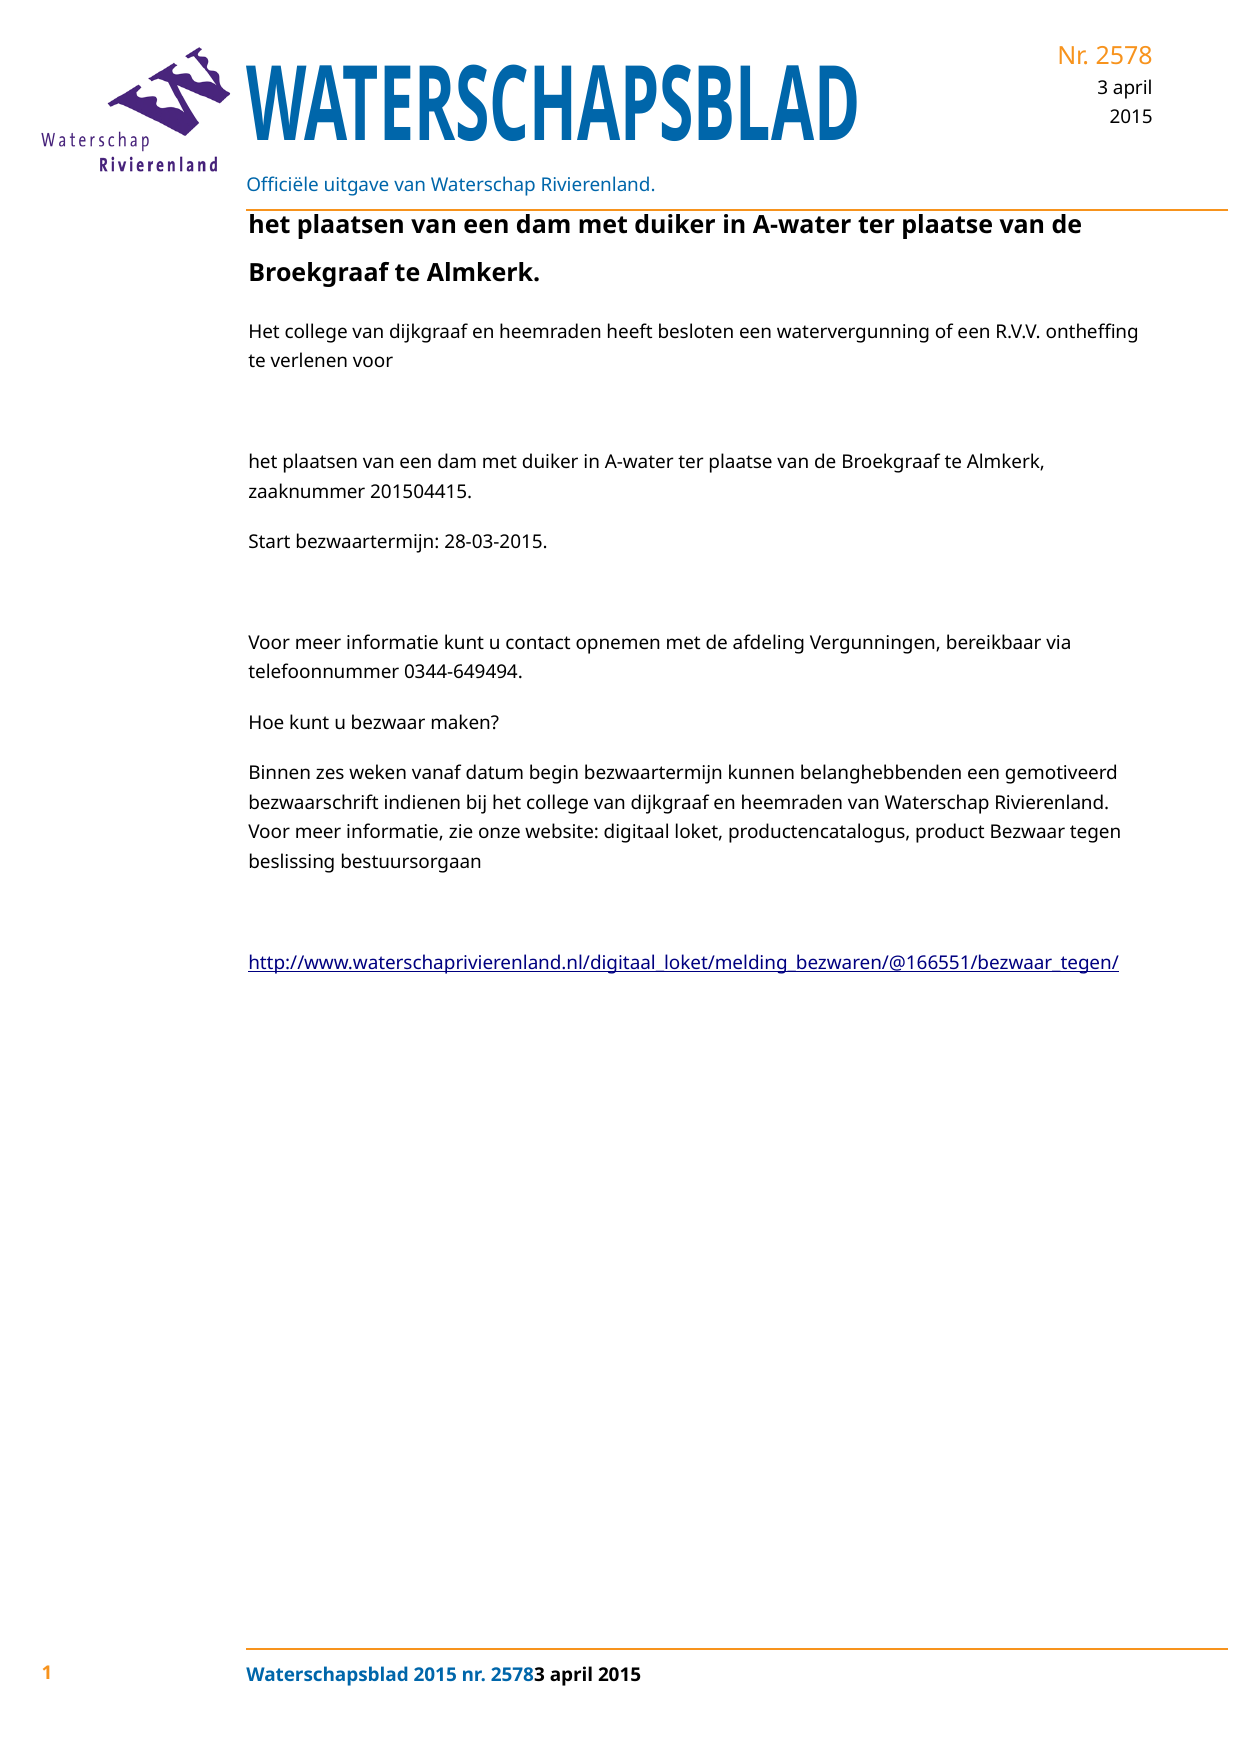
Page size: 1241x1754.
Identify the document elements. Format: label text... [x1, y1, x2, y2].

picture [41, 47, 231, 172]
text Hoe kunt u bezwaar maken? [248, 709, 1152, 735]
text het plaatsen van een dam met duiker in A-water ter plaatse van de Broekgraaf te Almkerk. [248, 211, 1152, 288]
text het plaatsen van een dam met duiker in A-water ter plaatse van de Broekgraaf te Almkerk, zaaknummer 201504415. [248, 448, 1152, 504]
text Binnen zes weken vanaf datum begin bezwaartermijn kunnen belanghebbenden een gemotiveerd bezwaarschrift indienen bij het college van dijkgraaf en heemraden van Waterschap Rivierenland. Voor meer informatie, zie onze website: digitaal loket, productencatalogus, product Bezwaar tegen beslissing bestuursorgaan [248, 759, 1152, 874]
text Voor meer informatie kunt u contact opnemen met de afdeling Vergunningen, bereikbaar via telefoonnummer 0344-649494. [248, 629, 1152, 684]
text Het college van dijkgraaf en heemraden heeft besloten een watervergunning of een R.V.V. ontheffing te verlenen voor [248, 318, 1152, 373]
text Start bezwaartermijn: 28-03-2015. [248, 528, 1152, 554]
text http://www.waterschaprivierenland.nl/digitaal_loket/melding_bezwaren/@166551/bezwaar_tegen/ [248, 949, 1152, 975]
